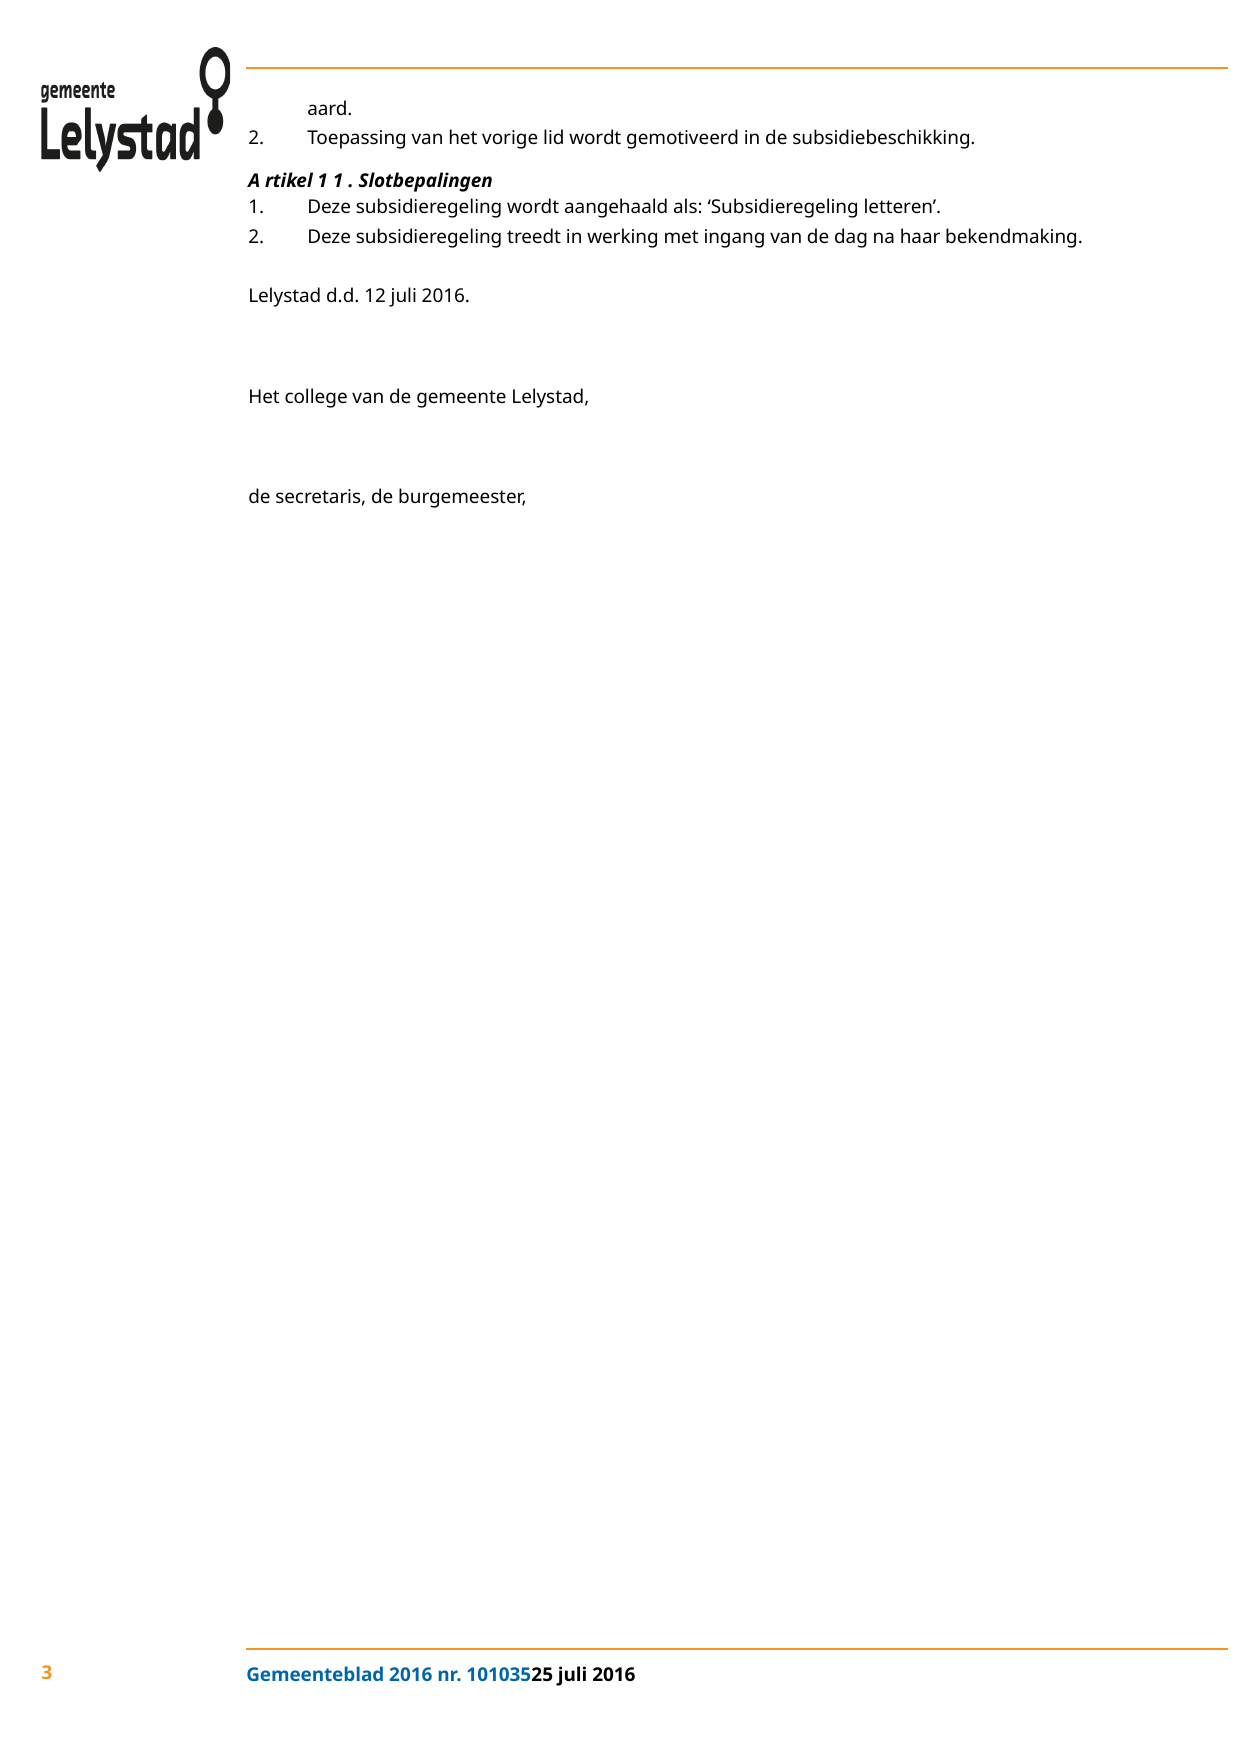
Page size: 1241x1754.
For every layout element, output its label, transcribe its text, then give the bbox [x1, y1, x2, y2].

text A rtikel 1 1 . Slotbepalingen [248, 167, 1152, 193]
text Het college van de gemeente Lelystad, [248, 383, 1152, 408]
text de secretaris, de burgemeester, [248, 484, 1152, 509]
text Lelystad d.d. 12 juli 2016. [248, 282, 1152, 308]
picture [41, 47, 231, 172]
list Toepassing van het vorige lid wordt gemotiveerd in de subsidiebeschikking. [248, 124, 1152, 150]
list Deze subsidieregeling wordt aangehaald als: ‘Subsidieregeling letteren’. [248, 193, 1152, 219]
list aard. [248, 95, 1152, 121]
list Deze subsidieregeling treedt in werking met ingang van de dag na haar bekendmaking. [248, 223, 1152, 248]
